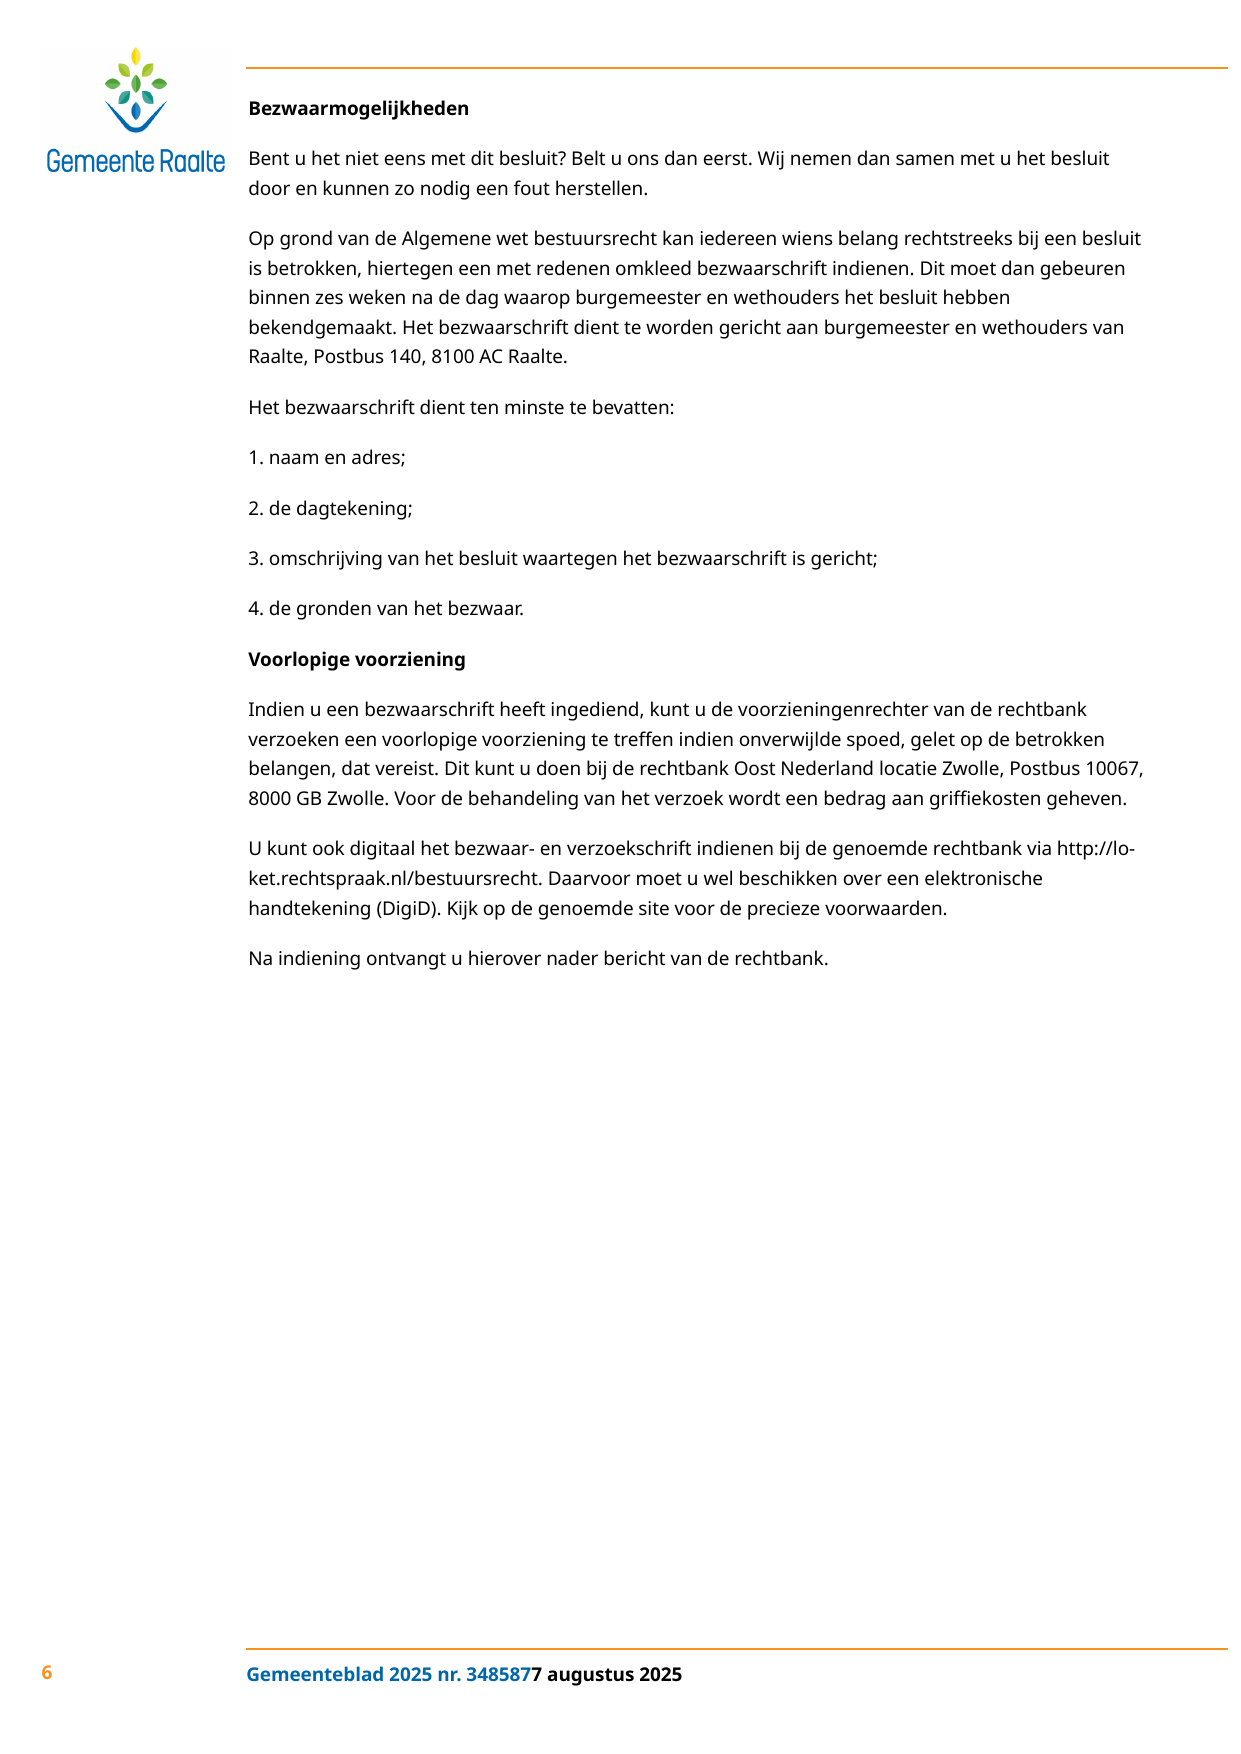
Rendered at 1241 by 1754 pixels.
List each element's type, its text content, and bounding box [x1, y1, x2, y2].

text U kunt ook digitaal het bezwaar- en verzoekschrift indienen bij de genoemde rechtbank via http://lo- ket.rechtspraak.nl/bestuursrecht. Daarvoor moet u wel beschikken over een elektronische handtekening (DigiD). Kijk op de genoemde site voor de precieze voorwaarden. [248, 836, 1152, 921]
text Na indiening ontvangt u hierover nader bericht van de rechtbank. [248, 945, 1152, 971]
text Het bezwaarschrift dient ten minste te bevatten: [248, 394, 1152, 420]
text 1. naam en adres; [248, 444, 1152, 470]
text 2. de dagtekening; [248, 495, 1152, 521]
text 3. omschrijving van het besluit waartegen het bezwaarschrift is gericht; [248, 545, 1152, 571]
text 4. de gronden van het bezwaar. [248, 596, 1152, 621]
picture [41, 47, 231, 172]
text Bezwaarmogelijkheden [248, 95, 1152, 121]
text Voorlopige voorziening [248, 646, 1152, 672]
text Bent u het niet eens met dit besluit? Belt u ons dan eerst. Wij nemen dan samen met u het besluit door en kunnen zo nodig een fout herstellen. [248, 145, 1152, 201]
text Op grond van de Algemene wet bestuursrecht kan iedereen wiens belang rechtstreeks bij een besluit is betrokken, hiertegen een met redenen omkleed bezwaarschrift indienen. Dit moet dan gebeuren binnen zes weken na de dag waarop burgemeester en wethouders het besluit hebben bekendgemaakt. Het bezwaarschrift dient te worden gericht aan burgemeester en wethouders van Raalte, Postbus 140, 8100 AC Raalte. [248, 225, 1152, 369]
text Indien u een bezwaarschrift heeft ingediend, kunt u de voorzieningenrechter van de rechtbank verzoeken een voorlopige voorziening te treffen indien onverwijlde spoed, gelet op de betrokken belangen, dat vereist. Dit kunt u doen bij de rechtbank Oost Nederland locatie Zwolle, Postbus 10067, 8000 GB Zwolle. Voor de behandeling van het verzoek wordt een bedrag aan griffiekosten geheven. [248, 696, 1152, 811]
